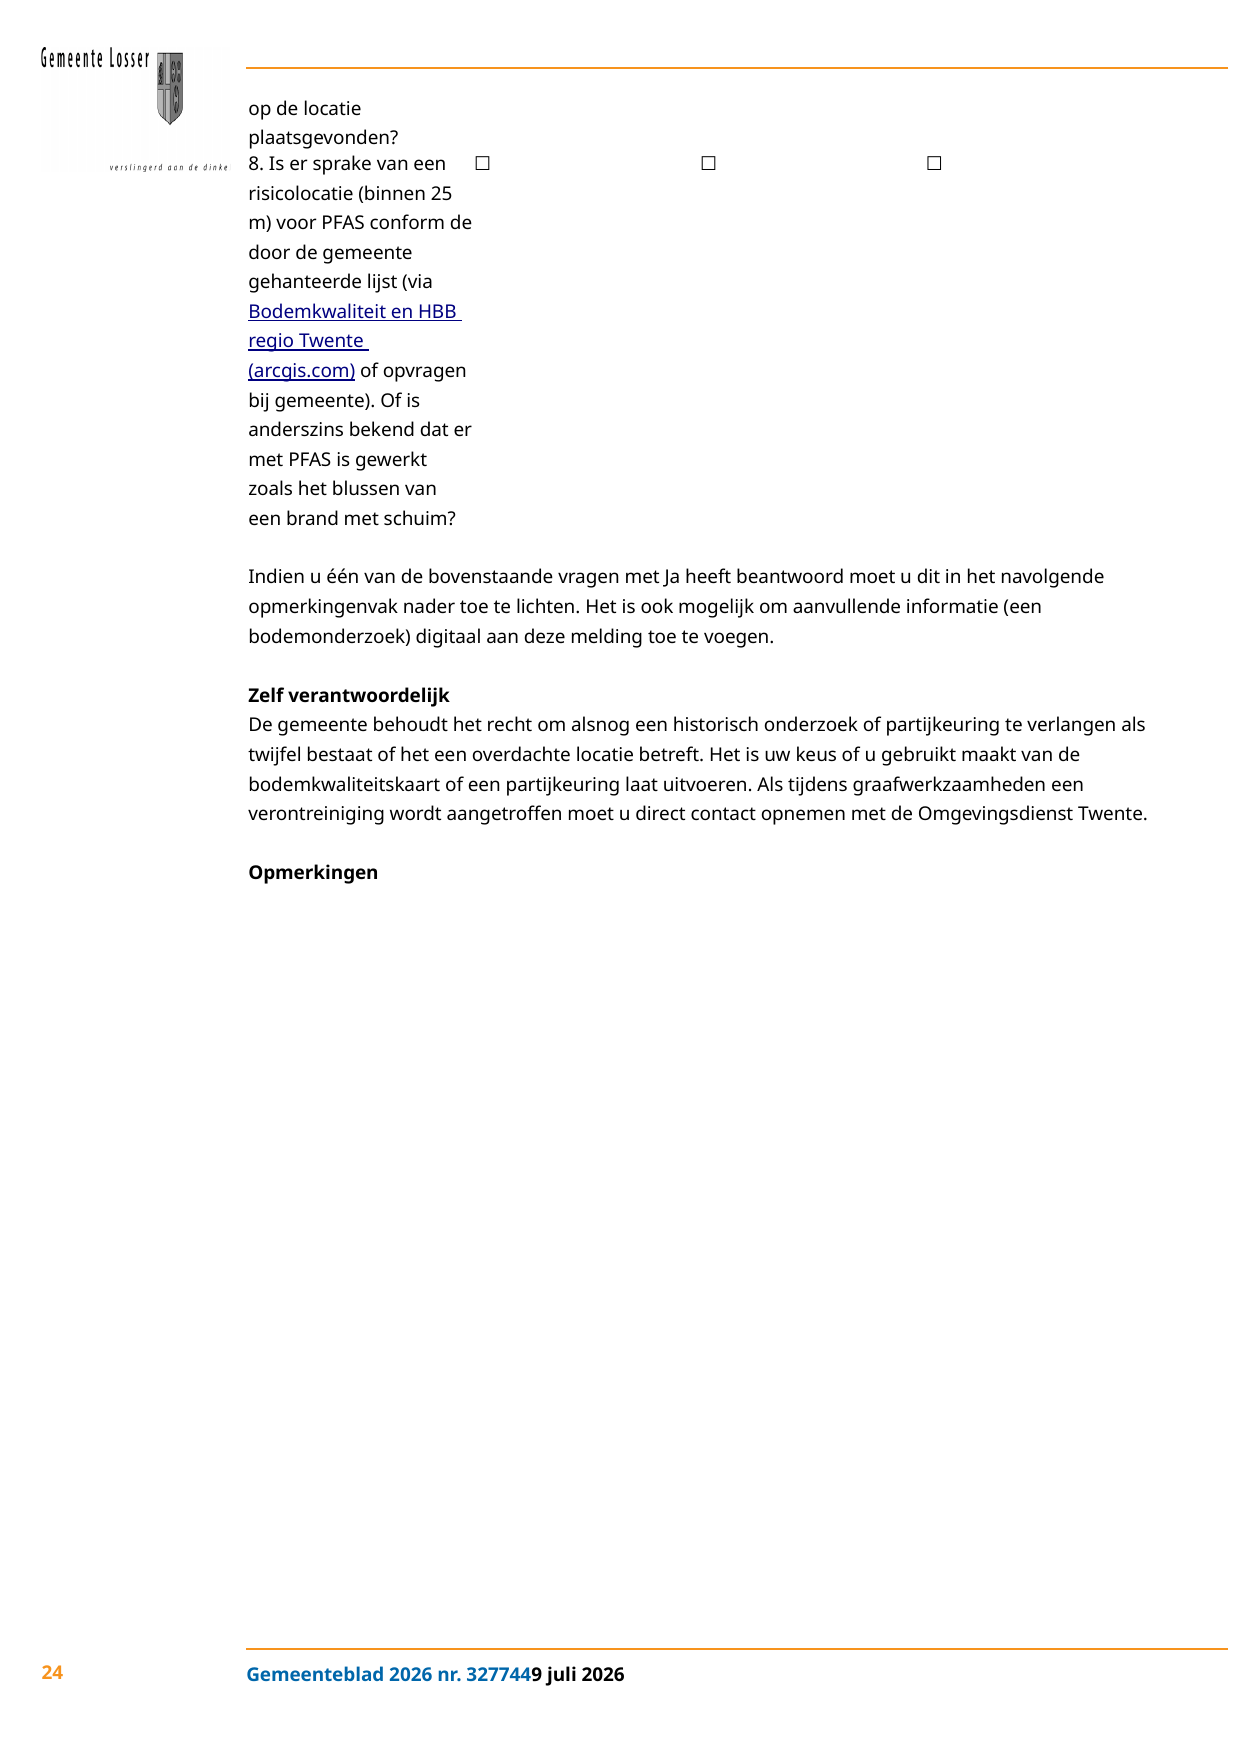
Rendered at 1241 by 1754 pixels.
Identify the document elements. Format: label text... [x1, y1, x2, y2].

table_cell [474, 95, 700, 150]
table_cell 8. Is er sprake van een risicolocatie (binnen 25 m) voor PFAS conform de door de gemeente gehanteerde lijst (via Bodemkwaliteit en HBB regio Twente (arcgis.com) of opvragen bij gemeente). Of is anderszins bekend dat er met PFAS is gewerkt zoals het blussen van een brand met schuim? [248, 150, 474, 531]
text Indien u één van de bovenstaande vragen met Ja heeft beantwoord moet u dit in het navolgende opmerkingenvak nader toe te lichten. Het is ook mogelijk om aanvullende informatie (een bodemonderzoek) digitaal aan deze melding toe te voegen. [248, 564, 1152, 648]
table_header Opmerkingen [248, 860, 1152, 885]
table_cell [926, 95, 1152, 150]
table_cell op de locatie plaatsgevonden? [248, 95, 474, 150]
table_cell ☐ [926, 150, 1152, 531]
table_cell [700, 95, 926, 150]
text De gemeente behoudt het recht om alsnog een historisch onderzoek of partijkeuring te verlangen als twijfel bestaat of het een overdachte locatie betreft. Het is uw keus of u gebruikt maakt van de bodemkwaliteitskaart of een partijkeuring laat uitvoeren. Als tijdens graafwerkzaamheden een verontreiniging wordt aangetroffen moet u direct contact opnemen met de Omgevingsdienst Twente. [248, 712, 1152, 826]
table_cell [248, 885, 1152, 911]
table_cell ☐ [474, 150, 700, 531]
table_cell ☐ [700, 150, 926, 531]
picture [41, 47, 231, 172]
text Zelf verantwoordelijk [248, 682, 1152, 708]
